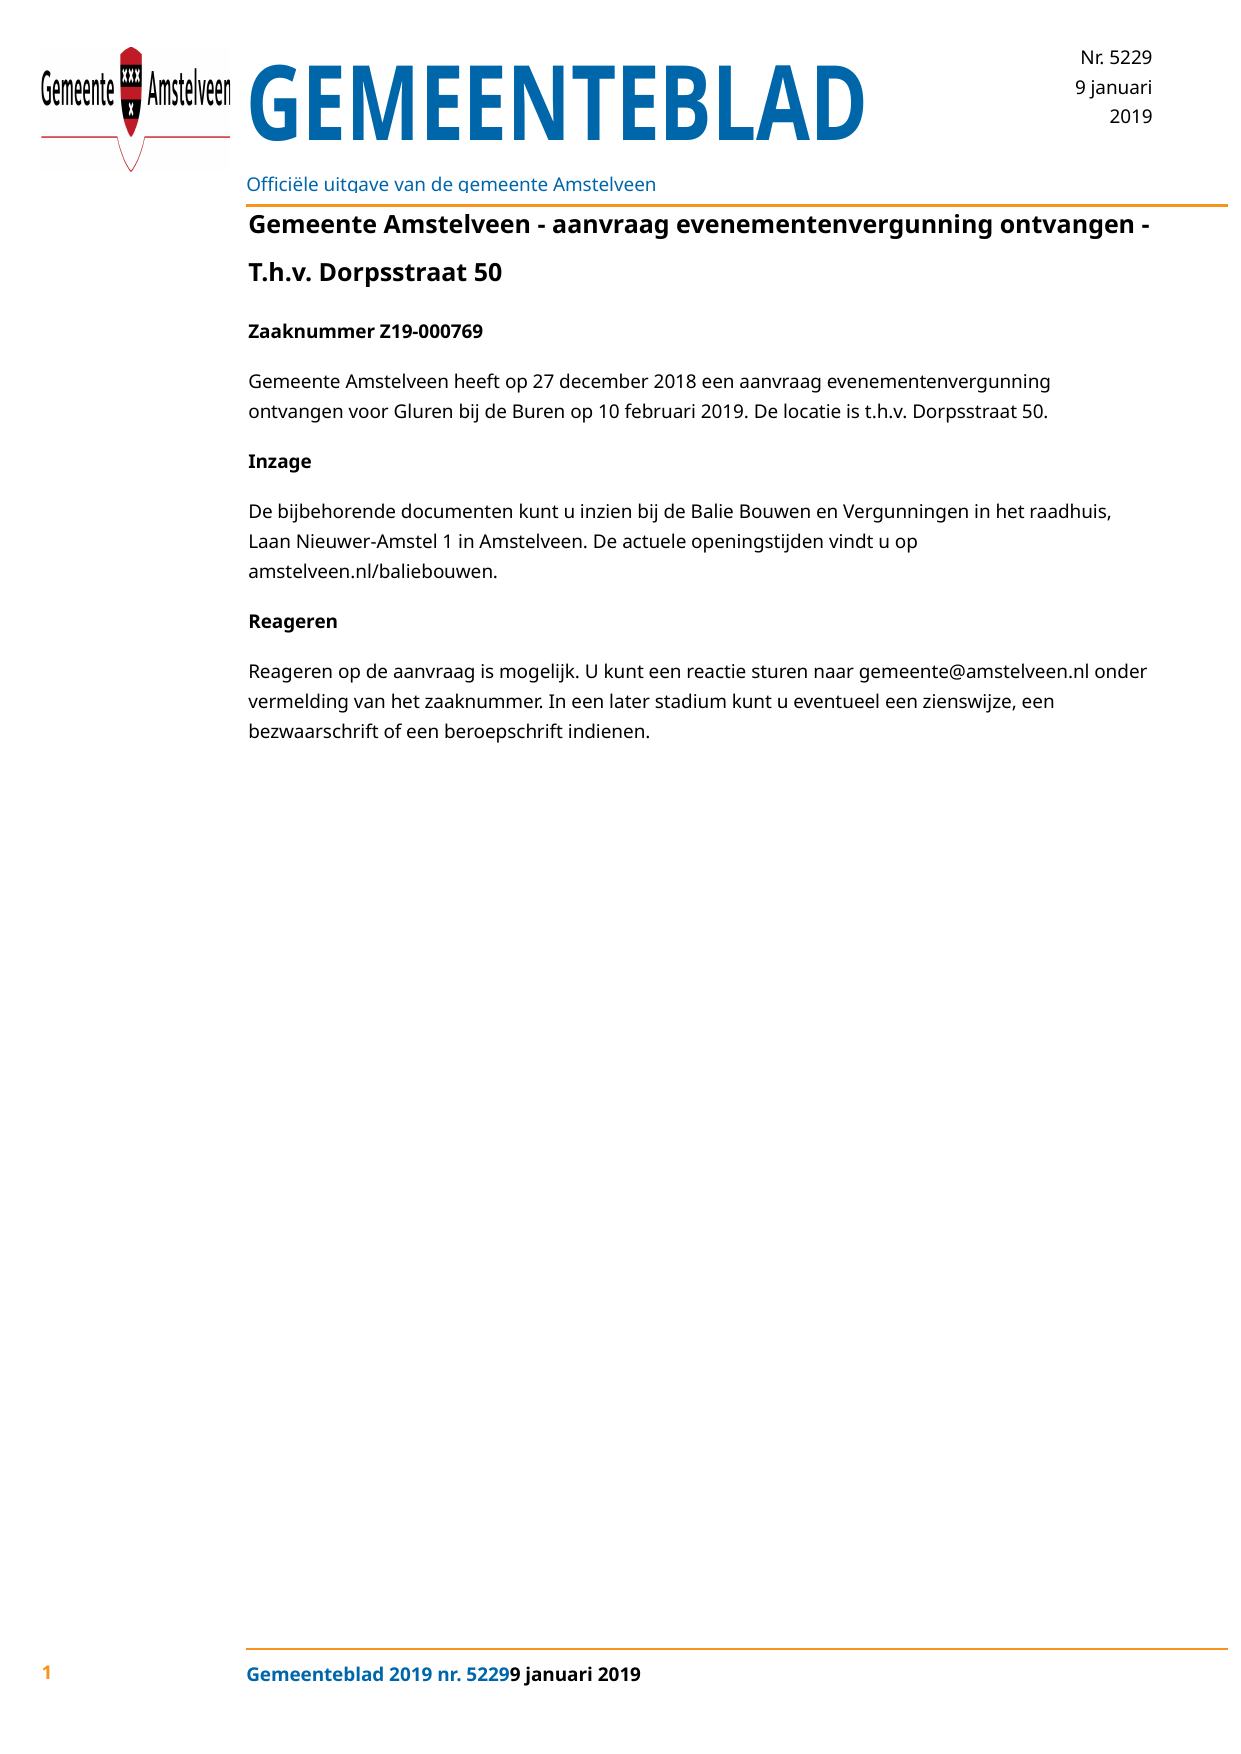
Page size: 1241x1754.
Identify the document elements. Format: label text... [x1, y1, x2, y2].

picture [41, 47, 231, 172]
text Reageren op de aanvraag is mogelijk. U kunt een reactie sturen naar gemeente@amstelveen.nl onder vermelding van het zaaknummer. In een later stadium kunt u eventueel een zienswijze, een bezwaarschrift of een beroepschrift indienen. [248, 659, 1152, 744]
text Gemeente Amstelveen - aanvraag evenementenvergunning ontvangen - T.h.v. Dorpsstraat 50 [248, 207, 1152, 288]
text Gemeente Amstelveen heeft op 27 december 2018 een aanvraag evenementenvergunning ontvangen voor Gluren bij de Buren op 10 februari 2019. De locatie is t.h.v. Dorpsstraat 50. [248, 368, 1152, 424]
text Inzage [248, 448, 1152, 474]
text De bijbehorende documenten kunt u inzien bij de Balie Bouwen en Vergunningen in het raadhuis, Laan Nieuwer-Amstel 1 in Amstelveen. De actuele openingstijden vindt u op amstelveen.nl/baliebouwen. [248, 499, 1152, 584]
text Reageren [248, 608, 1152, 634]
text Zaaknummer Z19-000769 [248, 318, 1152, 344]
